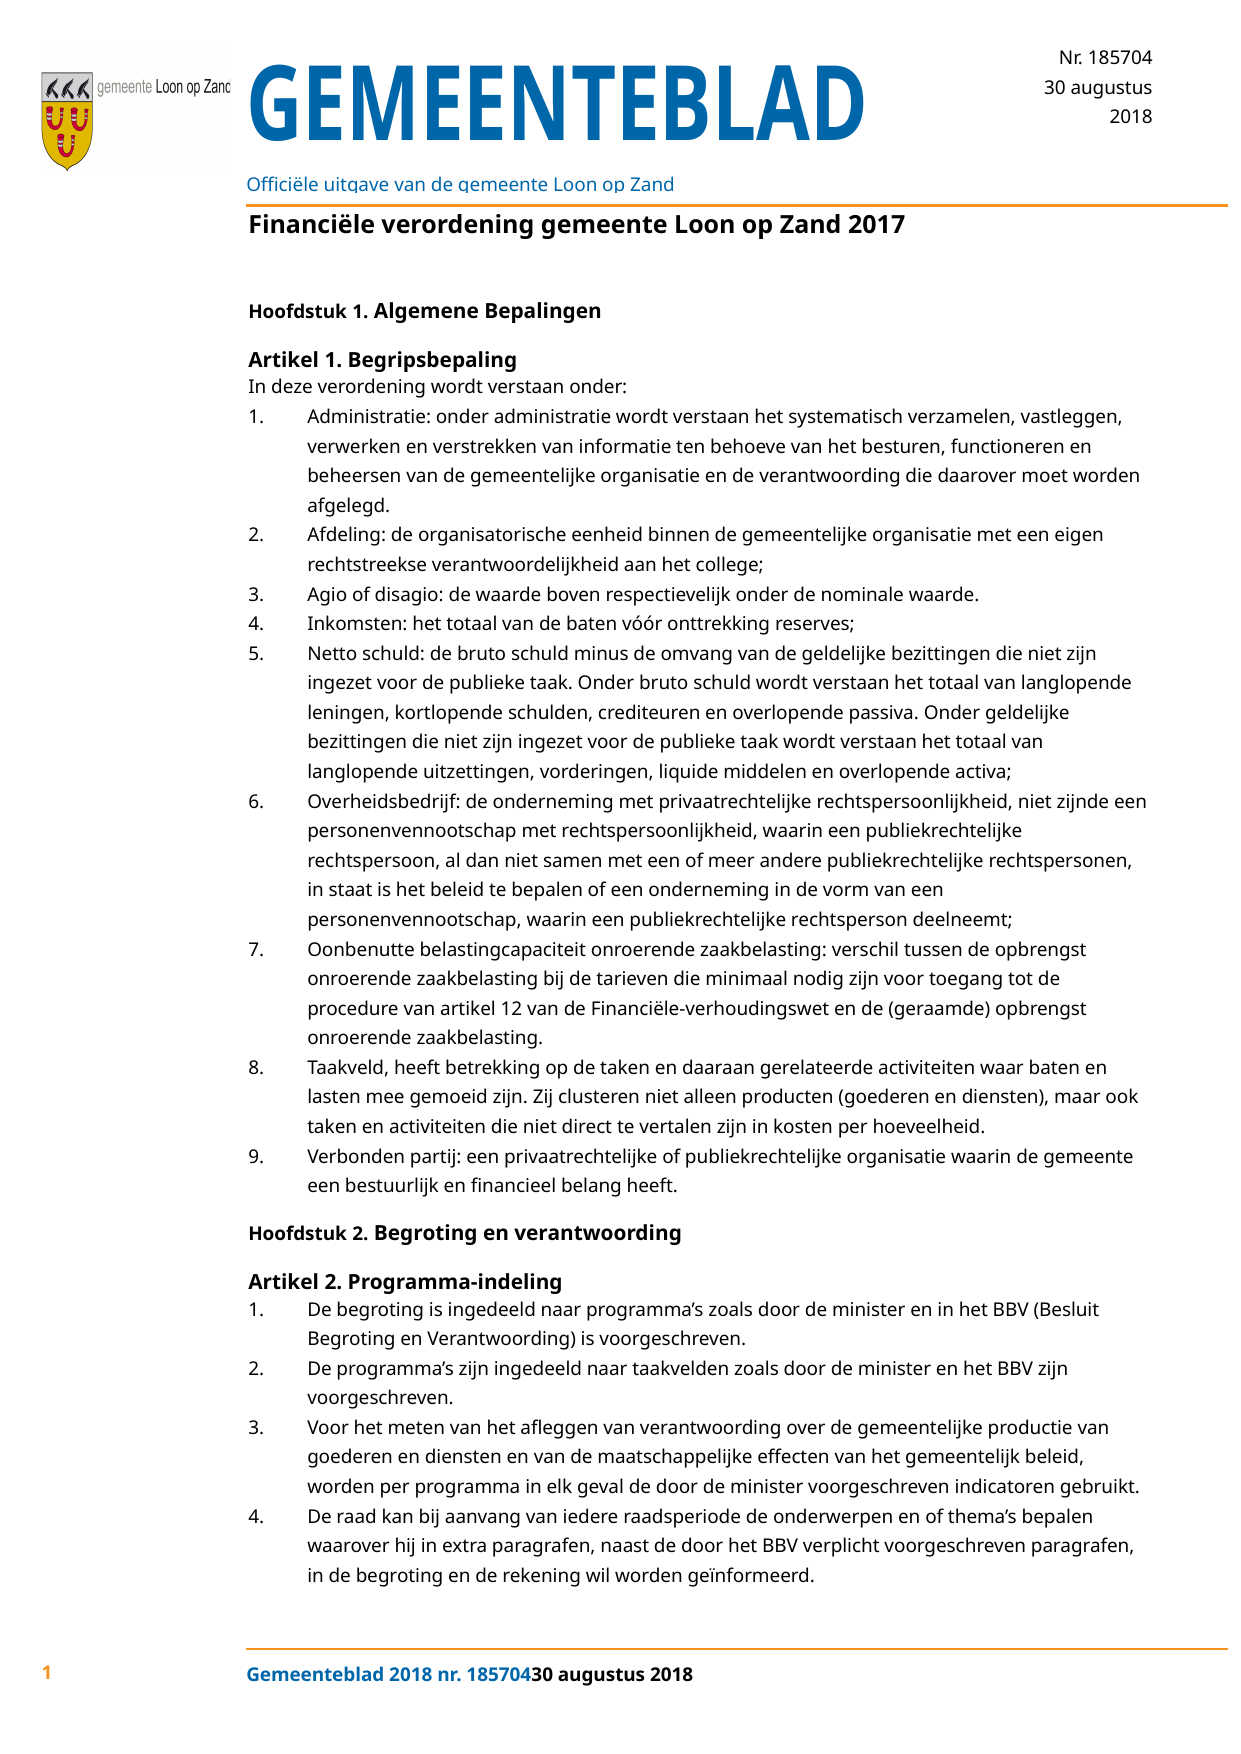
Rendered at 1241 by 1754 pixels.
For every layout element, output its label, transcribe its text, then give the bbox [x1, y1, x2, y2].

text Artikel 2. Programma-indeling [248, 1267, 1152, 1296]
text In deze verordening wordt verstaan onder: [248, 374, 1152, 399]
picture [41, 47, 231, 172]
text Artikel 1. Begripsbepaling [248, 345, 1152, 374]
list De begroting is ingedeeld naar programma’s zoals door de minister en in het BBV (Besluit Begroting en Verantwoording) is voorgeschreven. [248, 1296, 1152, 1351]
list Administratie: onder administratie wordt verstaan het systematisch verzamelen, vastleggen, verwerken en verstrekken van informatie ten behoeve van het besturen, functioneren en beheersen van de gemeentelijke organisatie en de verantwoording die daarover moet worden afgelegd. [248, 403, 1152, 518]
list Oonbenutte belastingcapaciteit onroerende zaakbelasting: verschil tussen de opbrengst onroerende zaakbelasting bij de tarieven die minimaal nodig zijn voor toegang tot de procedure van artikel 12 van de Financiële-verhoudingswet en de (geraamde) opbrengst onroerende zaakbelasting. [248, 936, 1152, 1050]
list Inkomsten: het totaal van de baten vóór onttrekking reserves; [248, 610, 1152, 636]
text Financiële verordening gemeente Loon op Zand 2017 [248, 207, 1152, 241]
list Agio of disagio: de waarde boven respectievelijk onder de nominale waarde. [248, 581, 1152, 607]
list Afdeling: de organisatorische eenheid binnen de gemeentelijke organisatie met een eigen rechtstreekse verantwoordelijkheid aan het college; [248, 522, 1152, 577]
list Netto schuld: de bruto schuld minus de omvang van de geldelijke bezittingen die niet zijn ingezet voor de publieke taak. Onder bruto schuld wordt verstaan het totaal van langlopende leningen, kortlopende schulden, crediteuren en overlopende passiva. Onder geldelijke bezittingen die niet zijn ingezet voor de publieke taak wordt verstaan het totaal van langlopende uitzettingen, vorderingen, liquide middelen en overlopende activa; [248, 640, 1152, 784]
list Voor het meten van het afleggen van verantwoording over de gemeentelijke productie van goederen en diensten en van de maatschappelijke effecten van het gemeentelijk beleid, worden per programma in elk geval de door de minister voorgeschreven indicatoren gebruikt. [248, 1414, 1152, 1499]
text Hoofdstuk 2. Begroting en verantwoording [248, 1218, 1152, 1247]
list De raad kan bij aanvang van iedere raadsperiode de onderwerpen en of thema’s bepalen waarover hij in extra paragrafen, naast de door het BBV verplicht voorgeschreven paragrafen, in de begroting en de rekening wil worden geïnformeerd. [248, 1503, 1152, 1588]
list Taakveld, heeft betrekking op de taken en daaraan gerelateerde activiteiten waar baten en lasten mee gemoeid zijn. Zij clusteren niet alleen producten (goederen en diensten), maar ook taken en activiteiten die niet direct te vertalen zijn in kosten per hoeveelheid. [248, 1054, 1152, 1139]
list Verbonden partij: een privaatrechtelijke of publiekrechtelijke organisatie waarin de gemeente een bestuurlijk en financieel belang heeft. [248, 1143, 1152, 1198]
list Overheidsbedrijf: de onderneming met privaatrechtelijke rechtspersoonlijkheid, niet zijnde een personenvennootschap met rechtspersoonlijkheid, waarin een publiekrechtelijke rechtspersoon, al dan niet samen met een of meer andere publiekrechtelijke rechtspersonen, in staat is het beleid te bepalen of een onderneming in de vorm van een personenvennootschap, waarin een publiekrechtelijke rechtsperson deelneemt; [248, 788, 1152, 932]
list De programma’s zijn ingedeeld naar taakvelden zoals door de minister en het BBV zijn voorgeschreven. [248, 1355, 1152, 1410]
text Hoofdstuk 1. Algemene Bepalingen [248, 296, 1152, 324]
